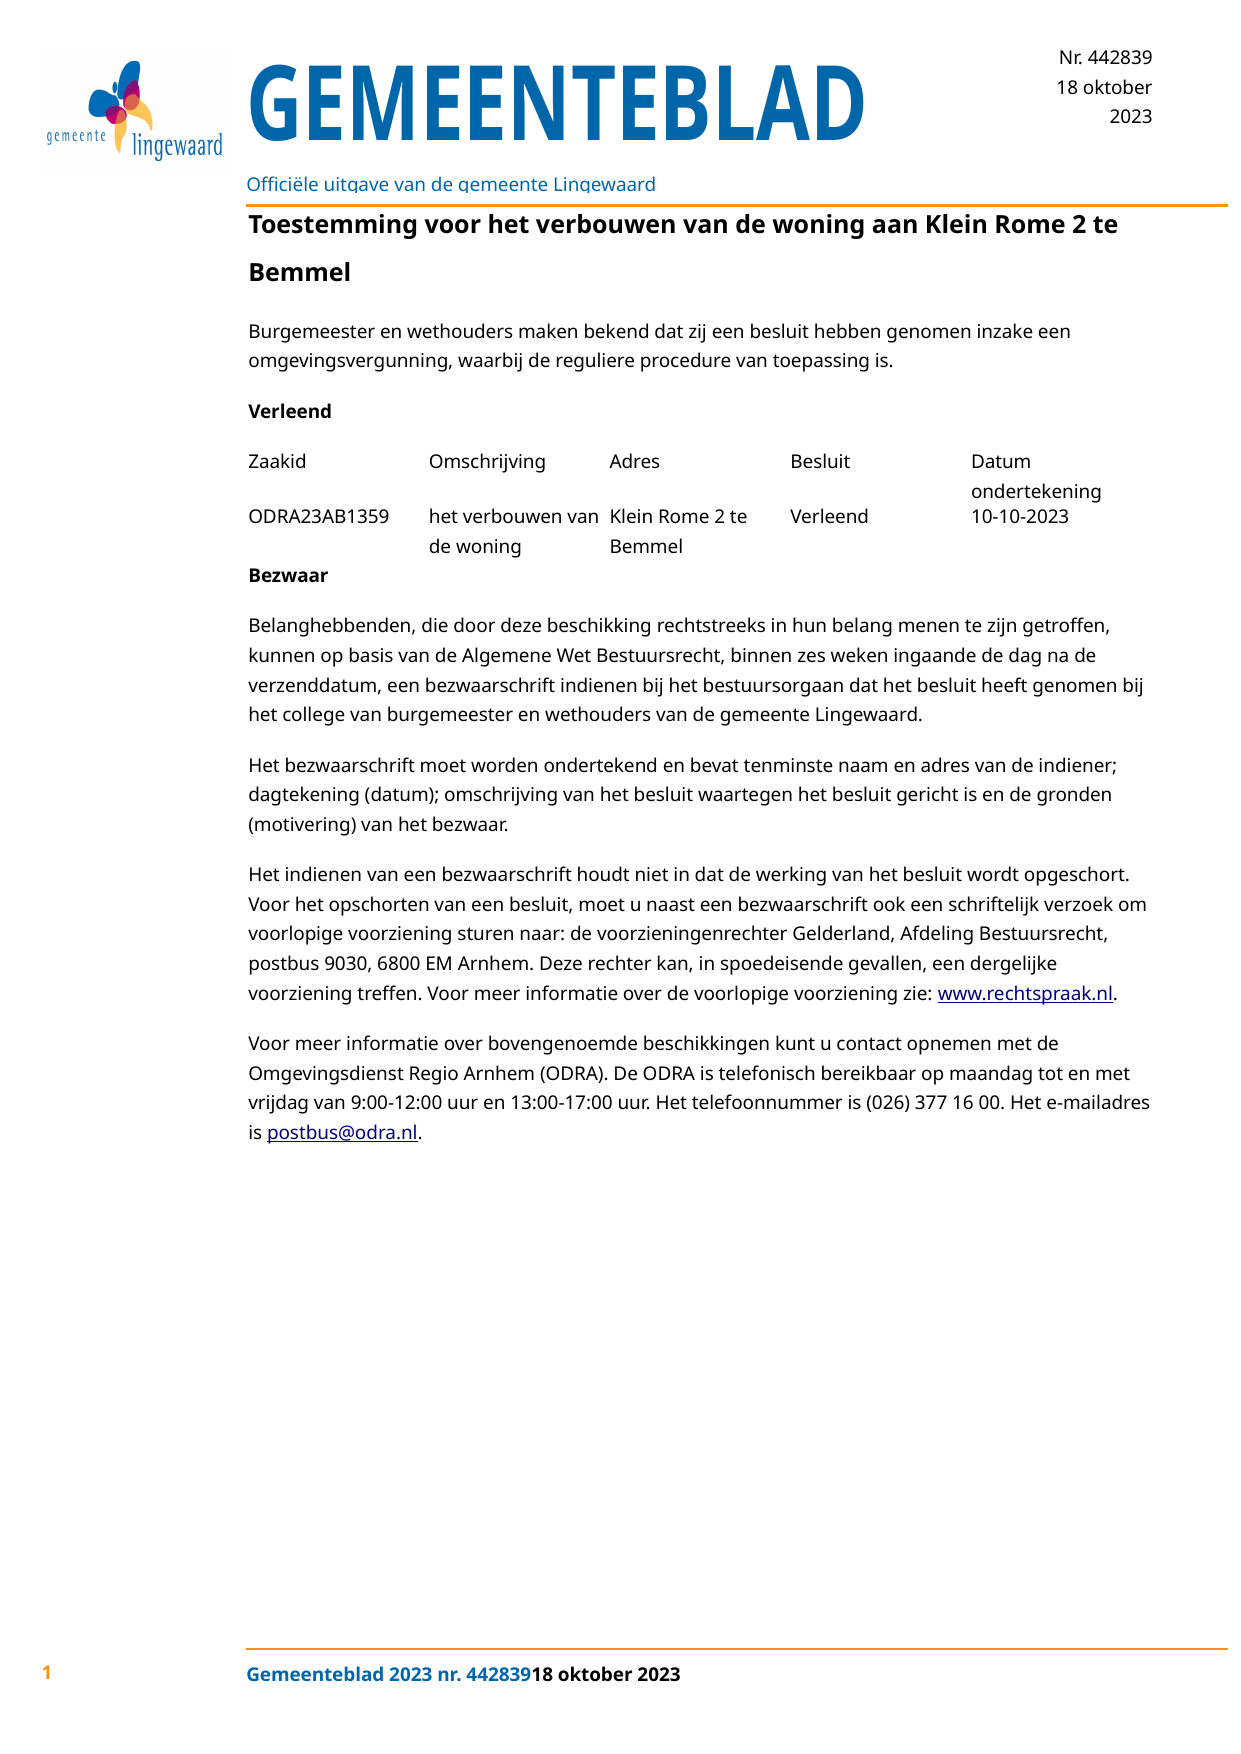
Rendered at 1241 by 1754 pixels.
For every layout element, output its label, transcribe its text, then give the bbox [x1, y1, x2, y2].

table_header Zaakid [248, 449, 429, 504]
table_header Besluit [790, 449, 971, 504]
text Verleend [248, 398, 1152, 424]
text Het bezwaarschrift moet worden ondertekend en bevat tenminste naam en adres van de indiener; dagtekening (datum); omschrijving van het besluit waartegen het besluit gericht is en de gronden (motivering) van het bezwaar. [248, 752, 1152, 837]
table_cell ODRA23AB1359 [248, 504, 429, 559]
table_cell Klein Rome 2 te Bemmel [609, 504, 790, 559]
picture [41, 47, 231, 172]
table_header Adres [609, 449, 790, 504]
text Voor meer informatie over bovengenoemde beschikkingen kunt u contact opnemen met de Omgevingsdienst Regio Arnhem (ODRA). De ODRA is telefonisch bereikbaar op maandag tot en met vrijdag van 9:00-12:00 uur en 13:00-17:00 uur. Het telefoonnummer is (026) 377 16 00. Het e-mailadres is postbus@odra.nl. [248, 1030, 1152, 1145]
table_cell het verbouwen van de woning [429, 504, 609, 559]
text Burgemeester en wethouders maken bekend dat zij een besluit hebben genomen inzake een omgevingsvergunning, waarbij de reguliere procedure van toepassing is. [248, 318, 1152, 373]
text Belanghebbenden, die door deze beschikking rechtstreeks in hun belang menen te zijn getroffen, kunnen op basis van de Algemene Wet Bestuursrecht, binnen zes weken ingaande de dag na de verzenddatum, een bezwaarschrift indienen bij het bestuursorgaan dat het besluit heeft genomen bij het college van burgemeester en wethouders van de gemeente Lingewaard. [248, 613, 1152, 727]
table_cell 10-10-2023 [971, 504, 1152, 559]
text Bezwaar [248, 562, 1152, 588]
table_header Datum ondertekening [971, 449, 1152, 504]
text Het indienen van een bezwaarschrift houdt niet in dat de werking van het besluit wordt opgeschort. Voor het opschorten van een besluit, moet u naast een bezwaarschrift ook een schriftelijk verzoek om voorlopige voorziening sturen naar: de voorzieningenrechter Gelderland, Afdeling Bestuursrecht, postbus 9030, 6800 EM Arnhem. Deze rechter kan, in spoedeisende gevallen, een dergelijke voorziening treffen. Voor meer informatie over de voorlopige voorziening zie: www.rechtspraak.nl. [248, 861, 1152, 1006]
text Toestemming voor het verbouwen van de woning aan Klein Rome 2 te Bemmel [248, 207, 1152, 288]
table_header Omschrijving [429, 449, 609, 504]
table_cell Verleend [790, 504, 971, 559]
